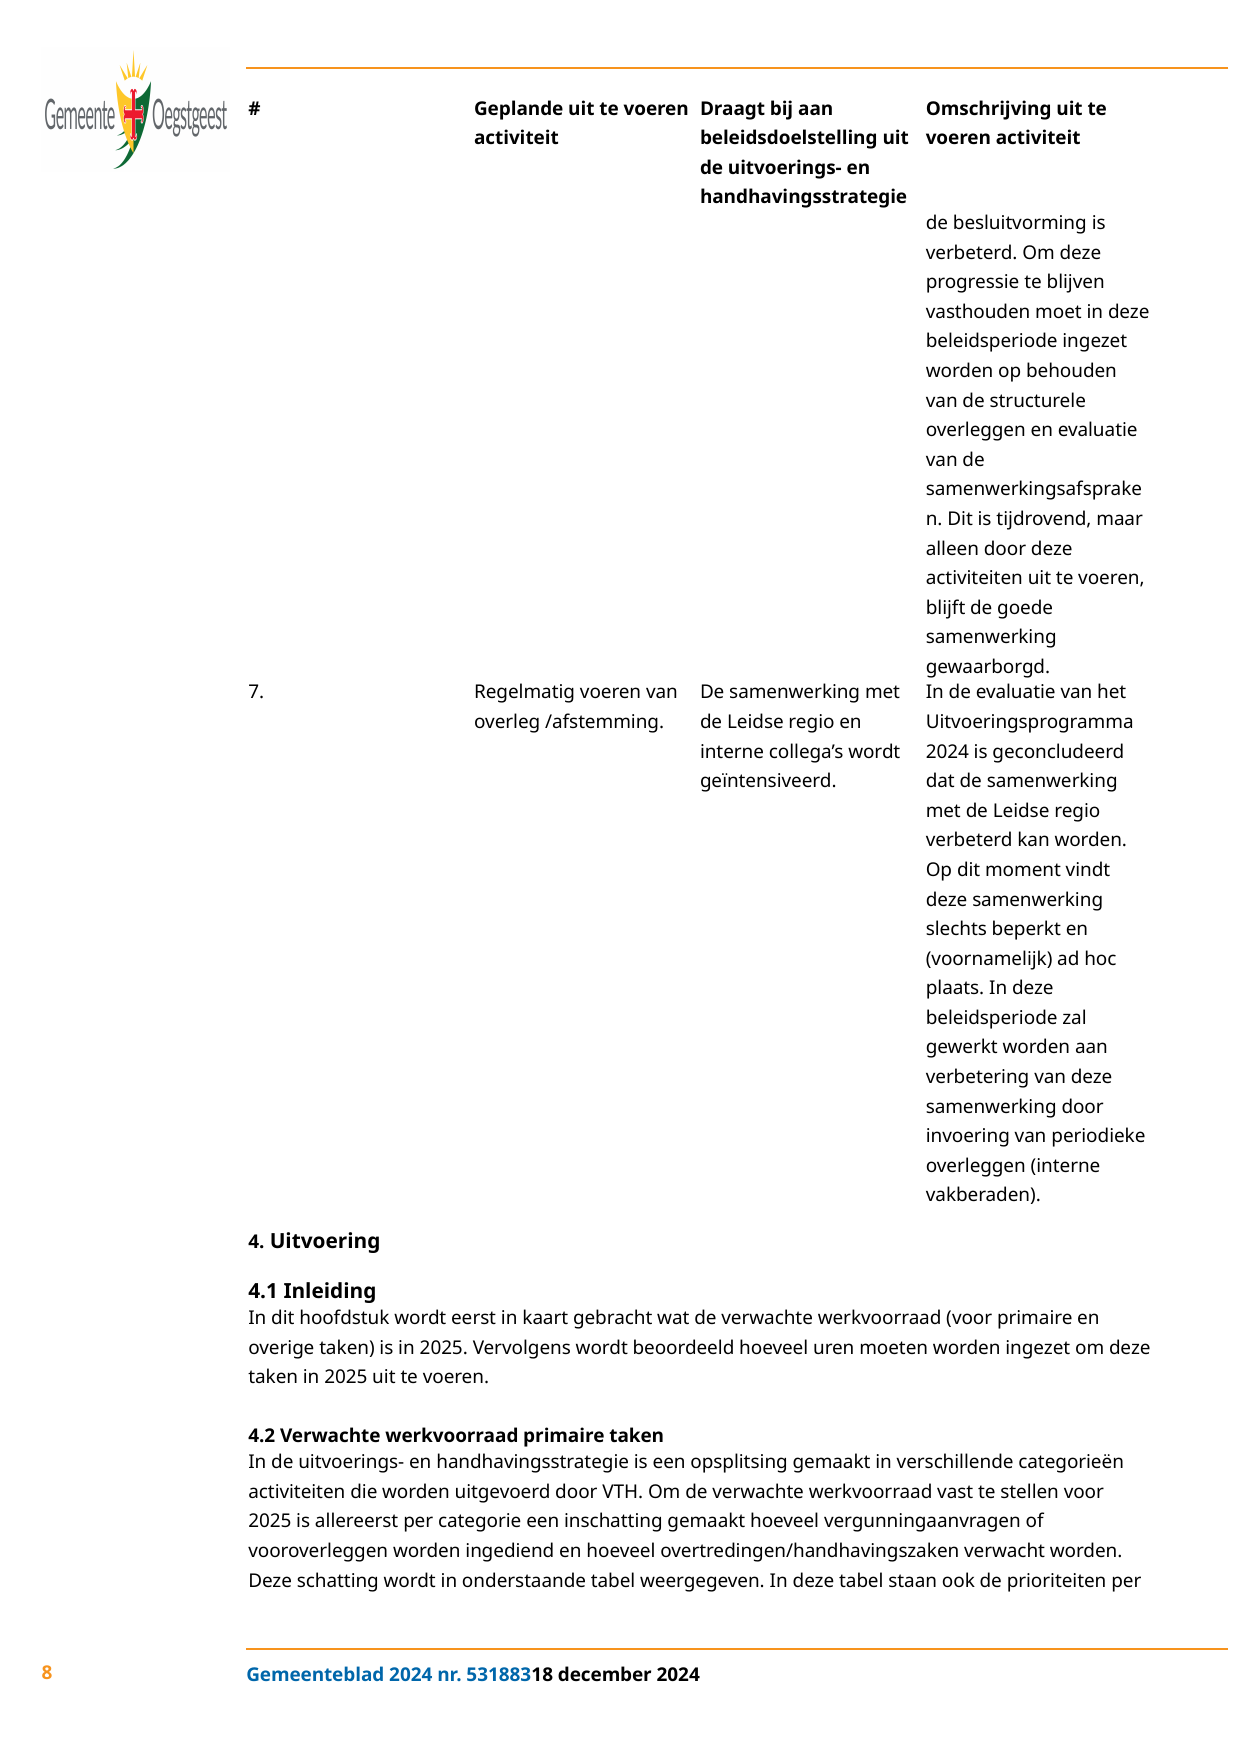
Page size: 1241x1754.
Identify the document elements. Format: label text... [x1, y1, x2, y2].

table_cell [700, 209, 926, 679]
table_cell Regelmatig voeren van overleg /afstemming. [474, 679, 700, 1207]
table_cell De samenwerking met de Leidse regio en interne collega’s wordt geïntensiveerd. [700, 679, 926, 1207]
table_header Draagt bij aan beleidsdoelstelling uit de uitvoerings- en handhavingsstrategie [700, 95, 926, 209]
table_header # [248, 95, 474, 209]
table_cell In de evaluatie van het Uitvoeringsprogramma 2024 is geconcludeerd dat de samenwerking met de Leidse regio verbeterd kan worden. Op dit moment vindt deze samenwerking slechts beperkt en (voornamelijk) ad hoc plaats. In deze beleidsperiode zal gewerkt worden aan verbetering van deze samenwerking door invoering van periodieke overleggen (interne vakberaden). [926, 679, 1152, 1207]
table_cell [248, 209, 474, 679]
table_cell 7. [248, 679, 474, 1207]
text 4.1 Inleiding [248, 1276, 1152, 1304]
text In de uitvoerings- en handhavingsstrategie is een opsplitsing gemaakt in verschillende categorieën activiteiten die worden uitgevoerd door VTH. Om de verwachte werkvoorraad vast te stellen voor 2025 is allereerst per categorie een inschatting gemaakt hoeveel vergunningaanvragen of vooroverleggen worden ingediend en hoeveel overtredingen/handhavingszaken verwacht worden. Deze schatting wordt in onderstaande tabel weergegeven. In deze tabel staan ook de prioriteiten per [248, 1448, 1152, 1592]
table_cell [474, 209, 700, 679]
picture [41, 47, 231, 172]
text 4. Uitvoering [248, 1227, 1152, 1255]
table_cell de besluitvorming is verbeterd. Om deze progressie te blijven vasthouden moet in deze beleidsperiode ingezet worden op behouden van de structurele overleggen en evaluatie van de samenwerkingsafspraken. Dit is tijdrovend, maar alleen door deze activiteiten uit te voeren, blijft de goede samenwerking gewaarborgd. [926, 209, 1152, 679]
text 4.2 Verwachte werkvoorraad primaire taken [248, 1423, 1152, 1448]
table_header Geplande uit te voeren activiteit [474, 95, 700, 209]
table_header Omschrijving uit te voeren activiteit [926, 95, 1152, 209]
text In dit hoofdstuk wordt eerst in kaart gebracht wat de verwachte werkvoorraad (voor primaire en overige taken) is in 2025. Vervolgens wordt beoordeeld hoeveel uren moeten worden ingezet om deze taken in 2025 uit te voeren. [248, 1304, 1152, 1389]
